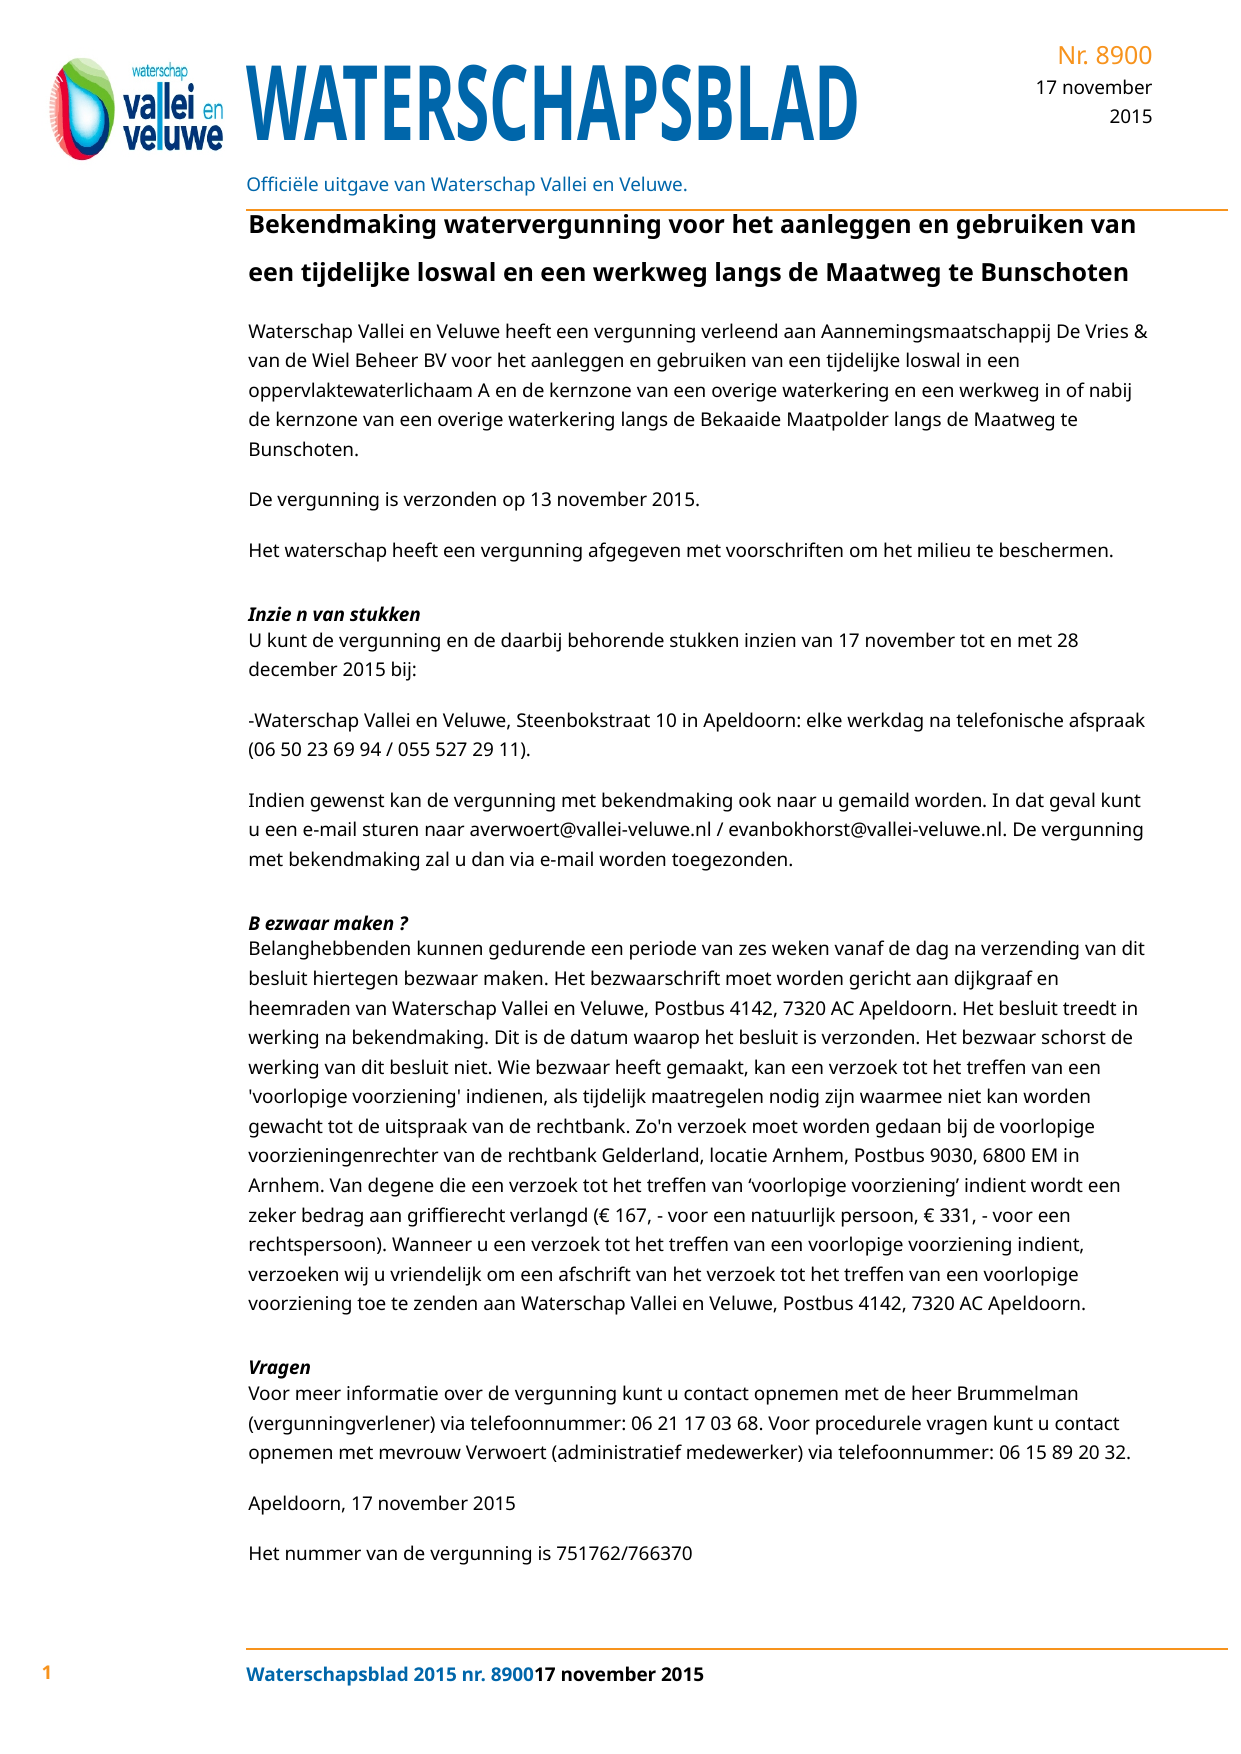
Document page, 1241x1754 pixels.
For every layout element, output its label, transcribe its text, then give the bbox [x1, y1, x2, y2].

text Het waterschap heeft een vergunning afgegeven met voorschriften om het milieu te beschermen. [248, 537, 1152, 563]
text Bekendmaking watervergunning voor het aanleggen en gebruiken van een tijdelijke loswal en een werkweg langs de Maatweg te Bunschoten [248, 211, 1152, 288]
picture [41, 47, 231, 172]
text U kunt de vergunning en de daarbij behorende stukken inzien van 17 november tot en met 28 december 2015 bij: [248, 627, 1152, 682]
text Waterschap Vallei en Veluwe heeft een vergunning verleend aan Aannemingsmaatschappij De Vries & van de Wiel Beheer BV voor het aanleggen en gebruiken van een tijdelijke loswal in een oppervlaktewaterlichaam A en de kernzone van een overige waterkering en een werkweg in of nabij de kernzone van een overige waterkering langs de Bekaaide Maatpolder langs de Maatweg te Bunschoten. [248, 318, 1152, 462]
text De vergunning is verzonden op 13 november 2015. [248, 487, 1152, 512]
text Belanghebbenden kunnen gedurende een periode van zes weken vanaf de dag na verzending van dit besluit hiertegen bezwaar maken. Het bezwaarschrift moet worden gericht aan dijkgraaf en heemraden van Waterschap Vallei en Veluwe, Postbus 4142, 7320 AC Apeldoorn. Het besluit treedt in werking na bekendmaking. Dit is de datum waarop het besluit is verzonden. Het bezwaar schorst de werking van dit besluit niet. Wie bezwaar heeft gemaakt, kan een verzoek tot het treffen van een 'voorlopige voorziening' indienen, als tijdelijk maatregelen nodig zijn waarmee niet kan worden gewacht tot de uitspraak van de rechtbank. Zo'n verzoek moet worden gedaan bij de voorlopige voorzieningenrechter van de rechtbank Gelderland, locatie Arnhem, Postbus 9030, 6800 EM in Arnhem. Van degene die een verzoek tot het treffen van ‘voorlopige voorziening’ indient wordt een zeker bedrag aan griffierecht verlangd (€ 167, - voor een natuurlijk persoon, € 331, - voor een rechtspersoon). Wanneer u een verzoek tot het treffen van een voorlopige voorziening indient, verzoeken wij u vriendelijk om een afschrift van het verzoek tot het treffen van een voorlopige voorziening toe te zenden aan Waterschap Vallei en Veluwe, Postbus 4142, 7320 AC Apeldoorn. [248, 936, 1152, 1316]
text Vragen [248, 1354, 1152, 1380]
text Indien gewenst kan de vergunning met bekendmaking ook naar u gemaild worden. In dat geval kunt u een e-mail sturen naar averwoert@vallei-veluwe.nl / evanbokhorst@vallei-veluwe.nl. De vergunning met bekendmaking zal u dan via e-mail worden toegezonden. [248, 787, 1152, 872]
text -Waterschap Vallei en Veluwe, Steenbokstraat 10 in Apeldoorn: elke werkdag na telefonische afspraak (06 50 23 69 94 / 055 527 29 11). [248, 707, 1152, 762]
text Het nummer van de vergunning is 751762/766370 [248, 1540, 1152, 1566]
text Voor meer informatie over de vergunning kunt u contact opnemen met de heer Brummelman (vergunningverlener) via telefoonnummer: 06 21 17 03 68. Voor procedurele vragen kunt u contact opnemen met mevrouw Verwoert (administratief medewerker) via telefoonnummer: 06 15 89 20 32. [248, 1380, 1152, 1465]
text Inzie n van stukken [248, 601, 1152, 627]
text B ezwaar maken ? [248, 910, 1152, 936]
text Apeldoorn, 17 november 2015 [248, 1490, 1152, 1516]
